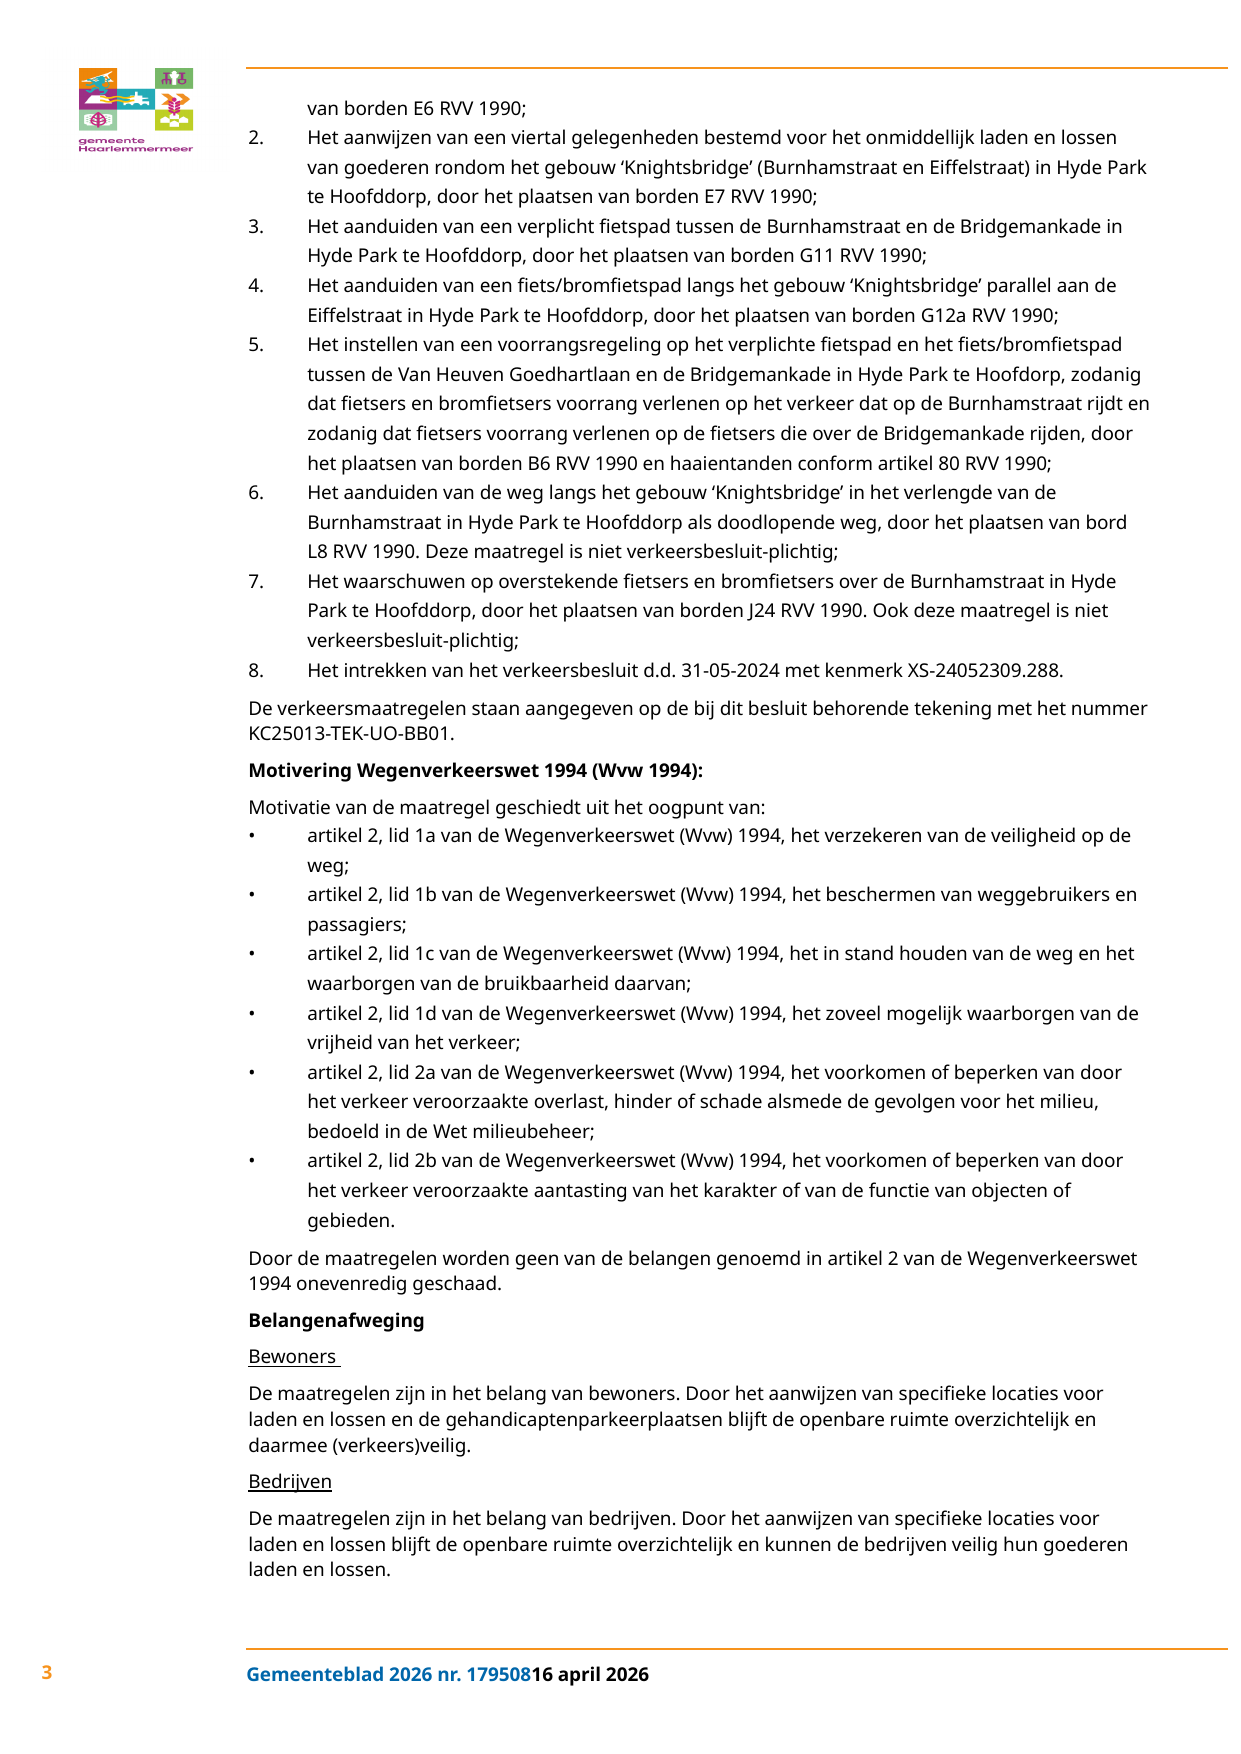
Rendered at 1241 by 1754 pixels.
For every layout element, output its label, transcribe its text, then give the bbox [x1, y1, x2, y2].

list artikel 2, lid 2a van de Wegenverkeerswet (Wvw) 1994, het voorkomen of beperken van door het verkeer veroorzaakte overlast, hinder of schade alsmede de gevolgen voor het milieu, bedoeld in de Wet milieubeheer; [248, 1059, 1152, 1144]
list artikel 2, lid 2b van de Wegenverkeerswet (Wvw) 1994, het voorkomen of beperken van door het verkeer veroorzaakte aantasting van het karakter of van de functie van objecten of gebieden. [248, 1148, 1152, 1232]
text Belangenafweging [248, 1307, 1152, 1333]
picture [41, 47, 231, 172]
text De maatregelen zijn in het belang van bewoners. Door het aanwijzen van specifieke locaties voor laden en lossen en de gehandicaptenparkeerplaatsen blijft de openbare ruimte overzichtelijk en daarmee (verkeers)veilig. [248, 1380, 1152, 1458]
text Bedrijven [248, 1468, 1152, 1494]
list van borden E6 RVV 1990; [248, 95, 1152, 121]
list Het intrekken van het verkeersbesluit d.d. 31-05-2024 met kenmerk XS-24052309.288. [248, 657, 1152, 683]
text De verkeersmaatregelen staan aangegeven op de bij dit besluit behorende tekening met het nummer KC25013-TEK-UO-BB01. [248, 695, 1152, 746]
list Het instellen van een voorrangsregeling op het verplichte fietspad en het fiets/bromfietspad tussen de Van Heuven Goedhartlaan en de Bridgemankade in Hyde Park te Hoofdorp, zodanig dat fietsers en bromfietsers voorrang verlenen op het verkeer dat op de Burnhamstraat rijdt en zodanig dat fietsers voorrang verlenen op de fietsers die over de Bridgemankade rijden, door het plaatsen van borden B6 RVV 1990 en haaientanden conform artikel 80 RVV 1990; [248, 331, 1152, 476]
list Het aanduiden van een fiets/bromfietspad langs het gebouw ‘Knightsbridge’ parallel aan de Eiffelstraat in Hyde Park te Hoofddorp, door het plaatsen van borden G12a RVV 1990; [248, 272, 1152, 328]
text Motivatie van de maatregel geschiedt uit het oogpunt van: [248, 794, 1152, 819]
text De maatregelen zijn in het belang van bedrijven. Door het aanwijzen van specifieke locaties voor laden en lossen blijft de openbare ruimte overzichtelijk en kunnen de bedrijven veilig hun goederen laden en lossen. [248, 1505, 1152, 1582]
list artikel 2, lid 1c van de Wegenverkeerswet (Wvw) 1994, het in stand houden van de weg en het waarborgen van de bruikbaarheid daarvan; [248, 941, 1152, 996]
list artikel 2, lid 1a van de Wegenverkeerswet (Wvw) 1994, het verzekeren van de veiligheid op de weg; [248, 822, 1152, 877]
list Het waarschuwen op overstekende fietsers en bromfietsers over de Burnhamstraat in Hyde Park te Hoofddorp, door het plaatsen van borden J24 RVV 1990. Ook deze maatregel is niet verkeersbesluit-plichtig; [248, 568, 1152, 653]
list artikel 2, lid 1d van de Wegenverkeerswet (Wvw) 1994, het zoveel mogelijk waarborgen van de vrijheid van het verkeer; [248, 1000, 1152, 1055]
list Het aanduiden van een verplicht fietspad tussen de Burnhamstraat en de Bridgemankade in Hyde Park te Hoofddorp, door het plaatsen van borden G11 RVV 1990; [248, 213, 1152, 268]
text Door de maatregelen worden geen van de belangen genoemd in artikel 2 van de Wegenverkeerswet 1994 onevenredig geschaad. [248, 1245, 1152, 1296]
list Het aanduiden van de weg langs het gebouw ‘Knightsbridge’ in het verlengde van de Burnhamstraat in Hyde Park te Hoofddorp als doodlopende weg, door het plaatsen van bord L8 RVV 1990. Deze maatregel is niet verkeersbesluit-plichtig; [248, 479, 1152, 564]
list artikel 2, lid 1b van de Wegenverkeerswet (Wvw) 1994, het beschermen van weggebruikers en passagiers; [248, 881, 1152, 937]
list Het aanwijzen van een viertal gelegenheden bestemd voor het onmiddellijk laden en lossen van goederen rondom het gebouw ‘Knightsbridge’ (Burnhamstraat en Eiffelstraat) in Hyde Park te Hoofddorp, door het plaatsen van borden E7 RVV 1990; [248, 124, 1152, 209]
text Motivering Wegenverkeerswet 1994 (Wvw 1994): [248, 757, 1152, 783]
text Bewoners [248, 1344, 1152, 1369]
